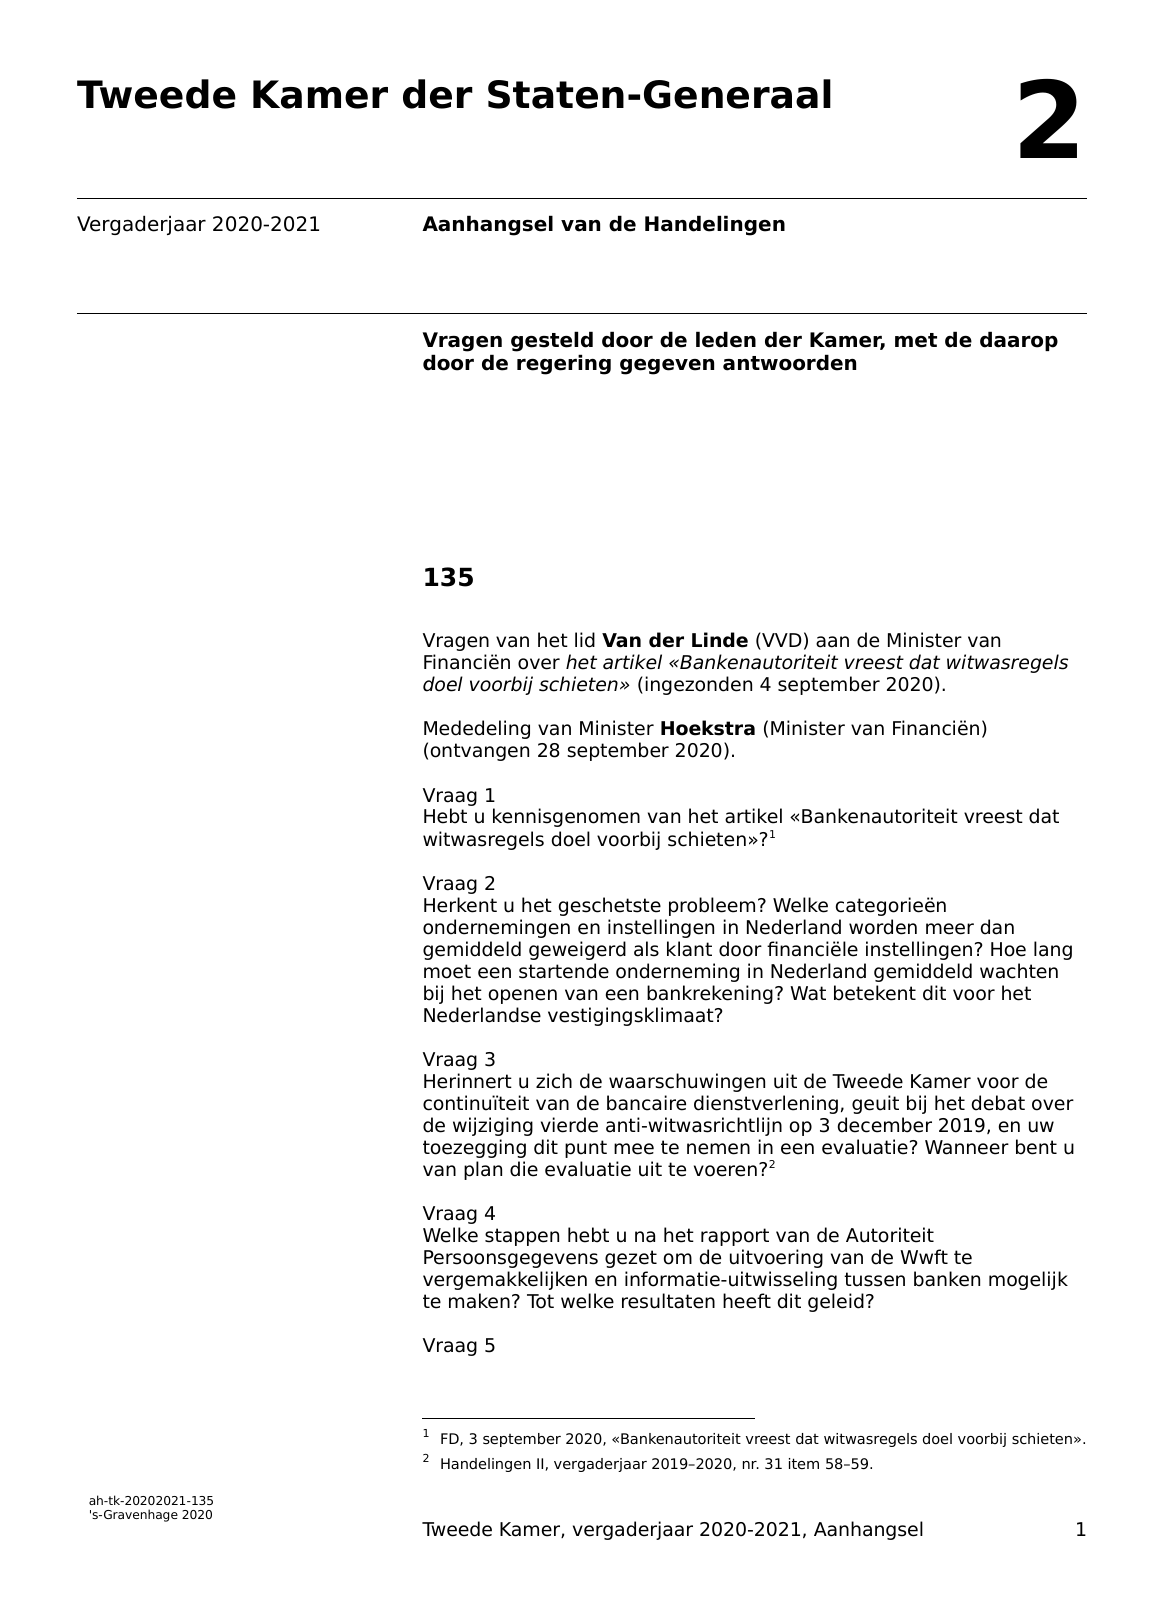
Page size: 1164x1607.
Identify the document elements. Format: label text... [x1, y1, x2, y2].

text Mededeling van Minister Hoekstra (Minister van Financiën) (ontvangen 28 september 2020). [422, 718, 1087, 762]
text 's-Gravenhage 2020 [88, 1508, 323, 1522]
text Hebt u kennisgenomen van het artikel «Bankenautoriteit vreest dat witwasregels doel voorbij schieten»? [422, 806, 1087, 850]
table_cell Aanhangsel van de Handelingen [422, 199, 1087, 313]
text Herkent u het geschetste probleem? Welke categorieën ondernemingen en instellingen in Nederland worden meer dan gemiddeld geweigerd als klant door financiële instellingen? Hoe lang moet een startende onderneming in Nederland gemiddeld wachten bij het openen van een bankrekening? Wat betekent dit voor het Nederlandse vestigingsklimaat? [422, 894, 1087, 1026]
table_cell Vergaderjaar 2020-2021 [77, 199, 422, 313]
table_cell Vragen gesteld door de leden der Kamer, met de daarop door de regering gegeven antwoorden [422, 314, 1087, 375]
text Handelingen II, vergaderjaar 2019–2020, nr. 31 item 58–59. [422, 1452, 1087, 1474]
text Herinnert u zich de waarschuwingen uit de Tweede Kamer voor de continuïteit van de bancaire dienstverlening, geuit bij het debat over de wijziging vierde anti-witwasrichtlijn op 3 december 2019, en uw toezegging dit punt mee te nemen in een evaluatie? Wanneer bent u van plan die evaluatie uit te voeren? [422, 1071, 1087, 1181]
text Vraag 5 [422, 1335, 1087, 1357]
text FD, 3 september 2020, «Bankenautoriteit vreest dat witwasregels doel voorbij schieten». [422, 1427, 1087, 1449]
text ah-tk-20202021-135 [88, 1494, 323, 1508]
table_cell [77, 314, 422, 375]
table_header 2 [886, 59, 1087, 198]
text Vraag 4 [422, 1203, 1087, 1225]
text Vraag 2 [422, 873, 1087, 894]
text Vragen van het lid Van der Linde (VVD) aan de Minister van Financiën over het artikel «Bankenautoriteit vreest dat witwasregels doel voorbij schieten» (ingezonden 4 september 2020). [422, 630, 1087, 696]
text 135 [422, 563, 1087, 592]
text Vraag 1 [422, 784, 1087, 806]
table_header Tweede Kamer der Staten-Generaal [77, 59, 886, 198]
text Vraag 3 [422, 1049, 1087, 1071]
text Welke stappen hebt u na het rapport van de Autoriteit Persoonsgegevens gezet om de uitvoering van de Wwft te vergemakkelijken en informatie-uitwisseling tussen banken mogelijk te maken? Tot welke resultaten heeft dit geleid? [422, 1225, 1087, 1313]
